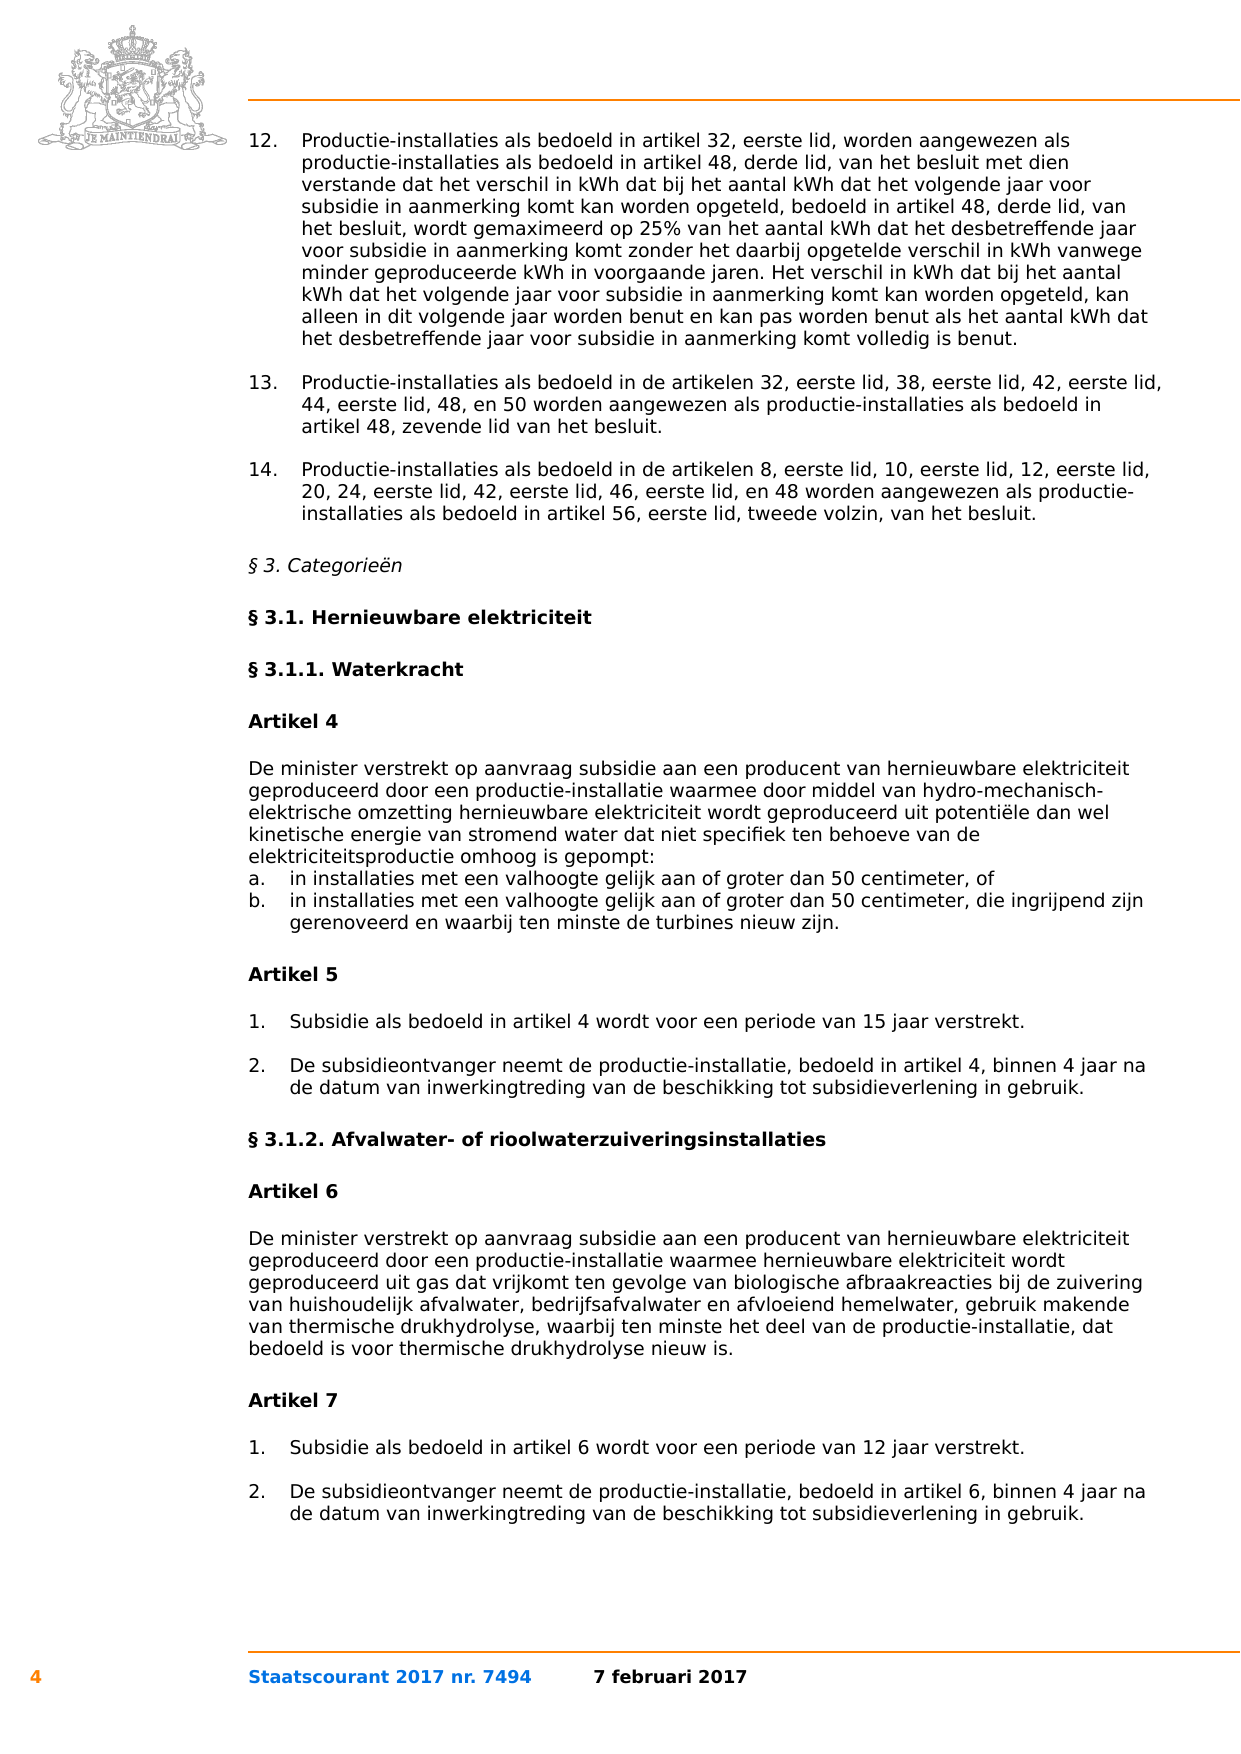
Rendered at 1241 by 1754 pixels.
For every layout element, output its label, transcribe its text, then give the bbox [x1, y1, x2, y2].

subtitle § 3. Categorieën [248, 555, 1163, 577]
subtitle § 3.1.2. Afvalwater- of rioolwaterzuiveringsinstallaties [248, 1129, 1163, 1151]
text 12. Productie-installaties als bedoeld in artikel 32, eerste lid, worden aangewezen als productie-installaties als bedoeld in artikel 48, derde lid, van het besluit met dien verstande dat het verschil in kWh dat bij het aantal kWh dat het volgende jaar voor subsidie in aanmerking komt kan worden opgeteld, bedoeld in artikel 48, derde lid, van het besluit, wordt gemaximeerd op 25% van het aantal kWh dat het desbetreffende jaar voor subsidie in aanmerking komt zonder het daarbij opgetelde verschil in kWh vanwege minder geproduceerde kWh in voorgaande jaren. Het verschil in kWh dat bij het aantal kWh dat het volgende jaar voor subsidie in aanmerking komt kan worden opgeteld, kan alleen in dit volgende jaar worden benut en kan pas worden benut als het aantal kWh dat het desbetreffende jaar voor subsidie in aanmerking komt volledig is benut. [248, 130, 1163, 350]
text 1. Subsidie als bedoeld in artikel 6 wordt voor een periode van 12 jaar verstrekt. [248, 1437, 1163, 1459]
picture [38, 25, 227, 150]
subtitle Artikel 7 [248, 1390, 1163, 1412]
subtitle Artikel 5 [248, 964, 1163, 986]
subtitle § 3.1. Hernieuwbare elektriciteit [248, 607, 1163, 629]
text De minister verstrekt op aanvraag subsidie aan een producent van hernieuwbare elektriciteit geproduceerd door een productie-installatie waarmee hernieuwbare elektriciteit wordt geproduceerd uit gas dat vrijkomt ten gevolge van biologische afbraakreacties bij de zuivering van huishoudelijk afvalwater, bedrijfsafvalwater en afvloeiend hemelwater, gebruik makende van thermische drukhydrolyse, waarbij ten minste het deel van de productie-installatie, dat bedoeld is voor thermische drukhydrolyse nieuw is. [248, 1228, 1163, 1360]
subtitle § 3.1.1. Waterkracht [248, 659, 1163, 681]
text De minister verstrekt op aanvraag subsidie aan een producent van hernieuwbare elektriciteit geproduceerd door een productie-installatie waarmee door middel van hydro-mechanisch-elektrische omzetting hernieuwbare elektriciteit wordt geproduceerd uit potentiële dan wel kinetische energie van stromend water dat niet specifiek ten behoeve van de elektriciteitsproductie omhoog is gepompt: [248, 758, 1163, 868]
text a. in installaties met een valhoogte gelijk aan of groter dan 50 centimeter, of [248, 868, 1163, 890]
text 2. De subsidieontvanger neemt de productie-installatie, bedoeld in artikel 4, binnen 4 jaar na de datum van inwerkingtreding van de beschikking tot subsidieverlening in gebruik. [248, 1055, 1163, 1099]
subtitle Artikel 4 [248, 711, 1163, 733]
text 14. Productie-installaties als bedoeld in de artikelen 8, eerste lid, 10, eerste lid, 12, eerste lid, 20, 24, eerste lid, 42, eerste lid, 46, eerste lid, en 48 worden aangewezen als productie-installaties als bedoeld in artikel 56, eerste lid, tweede volzin, van het besluit. [248, 459, 1163, 525]
text 13. Productie-installaties als bedoeld in de artikelen 32, eerste lid, 38, eerste lid, 42, eerste lid, 44, eerste lid, 48, en 50 worden aangewezen als productie-installaties als bedoeld in artikel 48, zevende lid van het besluit. [248, 372, 1163, 437]
text 1. Subsidie als bedoeld in artikel 4 wordt voor een periode van 15 jaar verstrekt. [248, 1011, 1163, 1033]
text b. in installaties met een valhoogte gelijk aan of groter dan 50 centimeter, die ingrijpend zijn gerenoveerd en waarbij ten minste de turbines nieuw zijn. [248, 890, 1163, 934]
subtitle Artikel 6 [248, 1181, 1163, 1203]
text 2. De subsidieontvanger neemt de productie-installatie, bedoeld in artikel 6, binnen 4 jaar na de datum van inwerkingtreding van de beschikking tot subsidieverlening in gebruik. [248, 1481, 1163, 1524]
